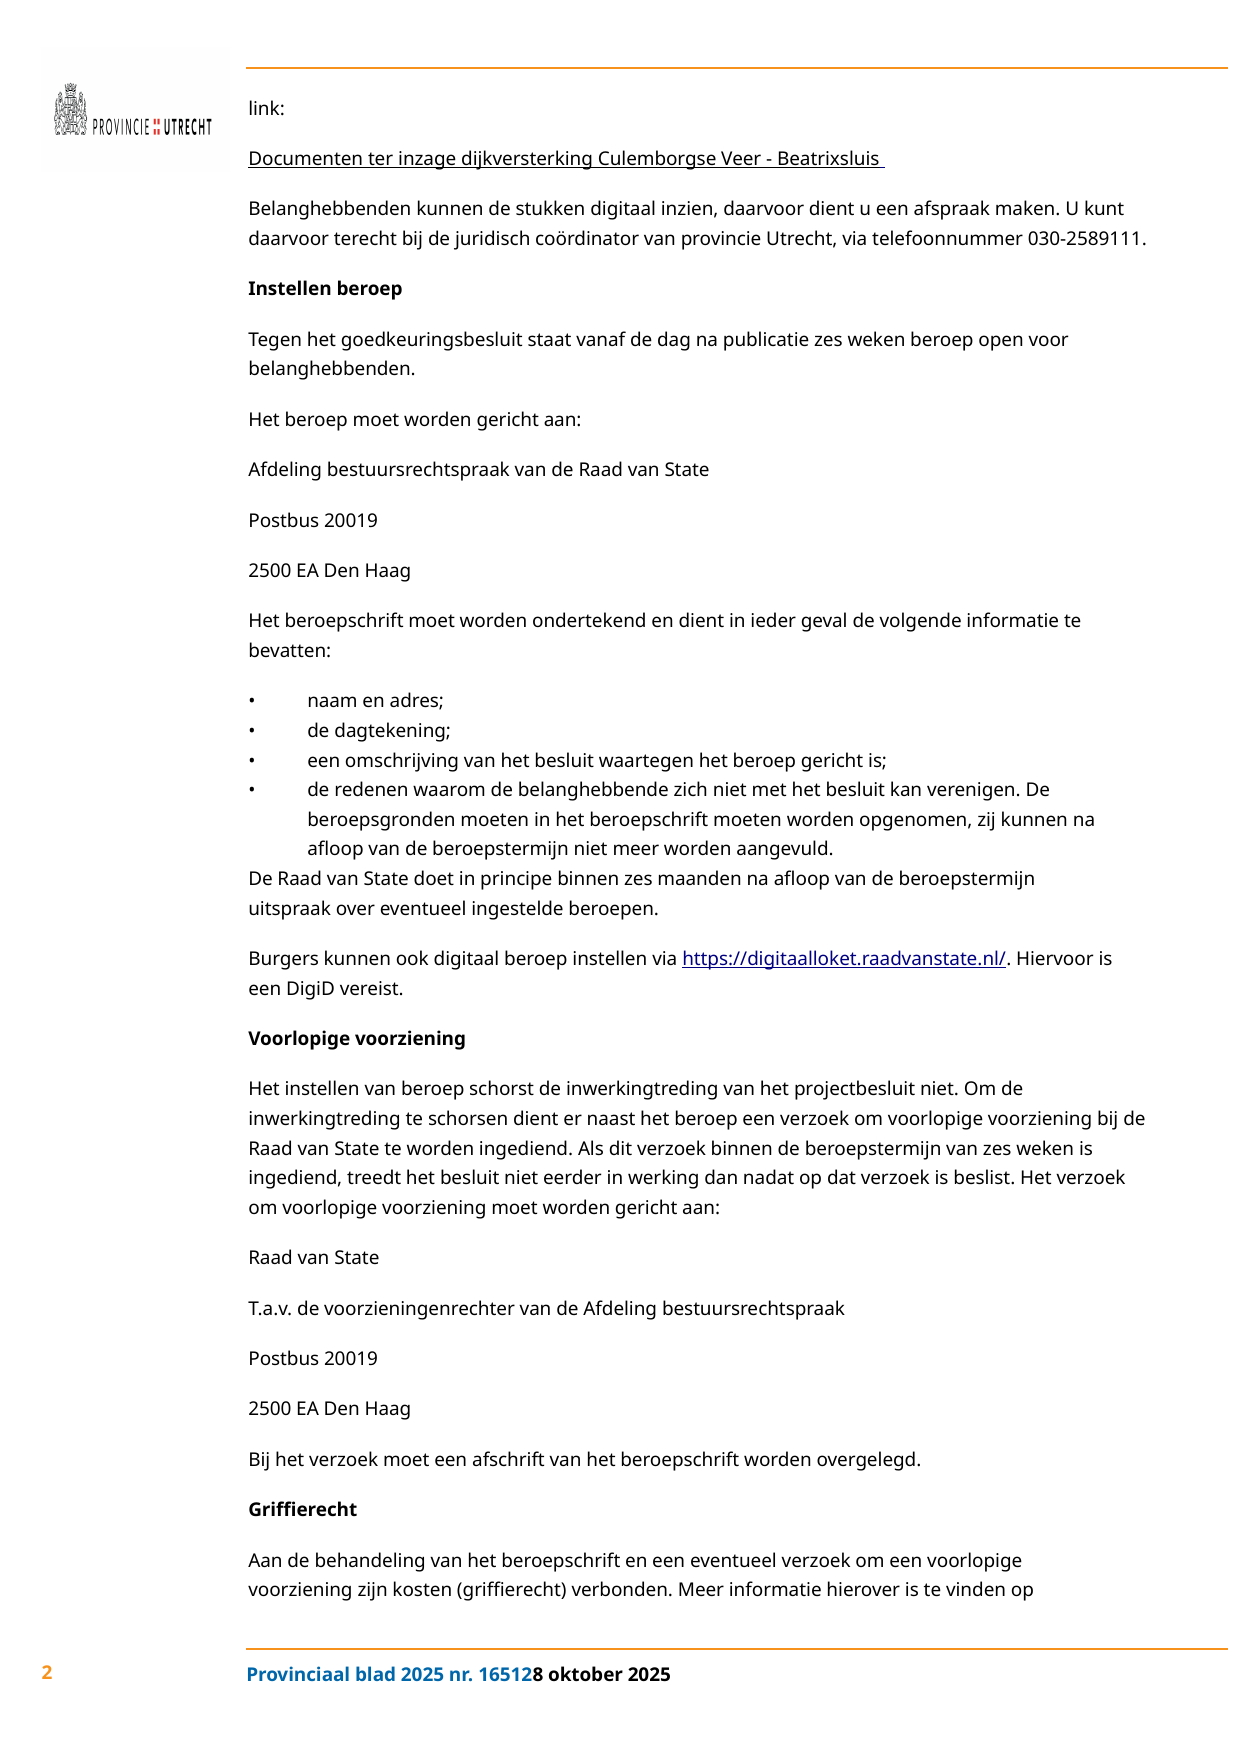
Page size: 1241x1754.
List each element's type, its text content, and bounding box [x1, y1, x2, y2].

text Tegen het goedkeuringsbesluit staat vanaf de dag na publicatie zes weken beroep open voor belanghebbenden. [248, 326, 1152, 381]
list een omschrijving van het besluit waartegen het beroep gericht is; [248, 747, 1152, 773]
text Documenten ter inzage dijkversterking Culemborgse Veer - Beatrixsluis [248, 145, 1152, 171]
text Postbus 20019 [248, 507, 1152, 533]
list naam en adres; [248, 688, 1152, 713]
picture [41, 47, 231, 172]
list de redenen waarom de belanghebbende zich niet met het besluit kan verenigen. De beroepsgronden moeten in het beroepschrift moeten worden opgenomen, zij kunnen na afloop van de beroepstermijn niet meer worden aangevuld. [248, 776, 1152, 861]
text Belanghebbenden kunnen de stukken digitaal inzien, daarvoor dient u een afspraak maken. U kunt daarvoor terecht bij de juridisch coördinator van provincie Utrecht, via telefoonnummer 030-2589111. [248, 196, 1152, 251]
text 2500 EA Den Haag [248, 557, 1152, 583]
text Postbus 20019 [248, 1345, 1152, 1371]
text Het instellen van beroep schorst de inwerkingtreding van het projectbesluit niet. Om de inwerkingtreding te schorsen dient er naast het beroep een verzoek om voorlopige voorziening bij de Raad van State te worden ingediend. Als dit verzoek binnen de beroepstermijn van zes weken is ingediend, treedt het besluit niet eerder in werking dan nadat op dat verzoek is beslist. Het verzoek om voorlopige voorziening moet worden gericht aan: [248, 1076, 1152, 1220]
text Bij het verzoek moet een afschrift van het beroepschrift worden overgelegd. [248, 1446, 1152, 1472]
text Instellen beroep [248, 276, 1152, 301]
list de dagtekening; [248, 717, 1152, 743]
text T.a.v. de voorzieningenrechter van de Afdeling bestuursrechtspraak [248, 1295, 1152, 1321]
text De Raad van State doet in principe binnen zes maanden na afloop van de beroepstermijn uitspraak over eventueel ingestelde beroepen. [248, 865, 1152, 921]
text Burgers kunnen ook digitaal beroep instellen via https://digitaalloket.raadvanstate.nl/. Hiervoor is een DigiD vereist. [248, 945, 1152, 1001]
text Afdeling bestuursrechtspraak van de Raad van State [248, 456, 1152, 482]
text Het beroepschrift moet worden ondertekend en dient in ieder geval de volgende informatie te bevatten: [248, 608, 1152, 663]
text Griffierecht [248, 1496, 1152, 1522]
text Het beroep moet worden gericht aan: [248, 406, 1152, 432]
text 2500 EA Den Haag [248, 1396, 1152, 1421]
text Voorlopige voorziening [248, 1025, 1152, 1051]
text link: [248, 95, 1152, 121]
text Raad van State [248, 1244, 1152, 1270]
text Aan de behandeling van het beroepschrift en een eventueel verzoek om een voorlopige voorziening zijn kosten (griffierecht) verbonden. Meer informatie hierover is te vinden op [248, 1547, 1152, 1602]
